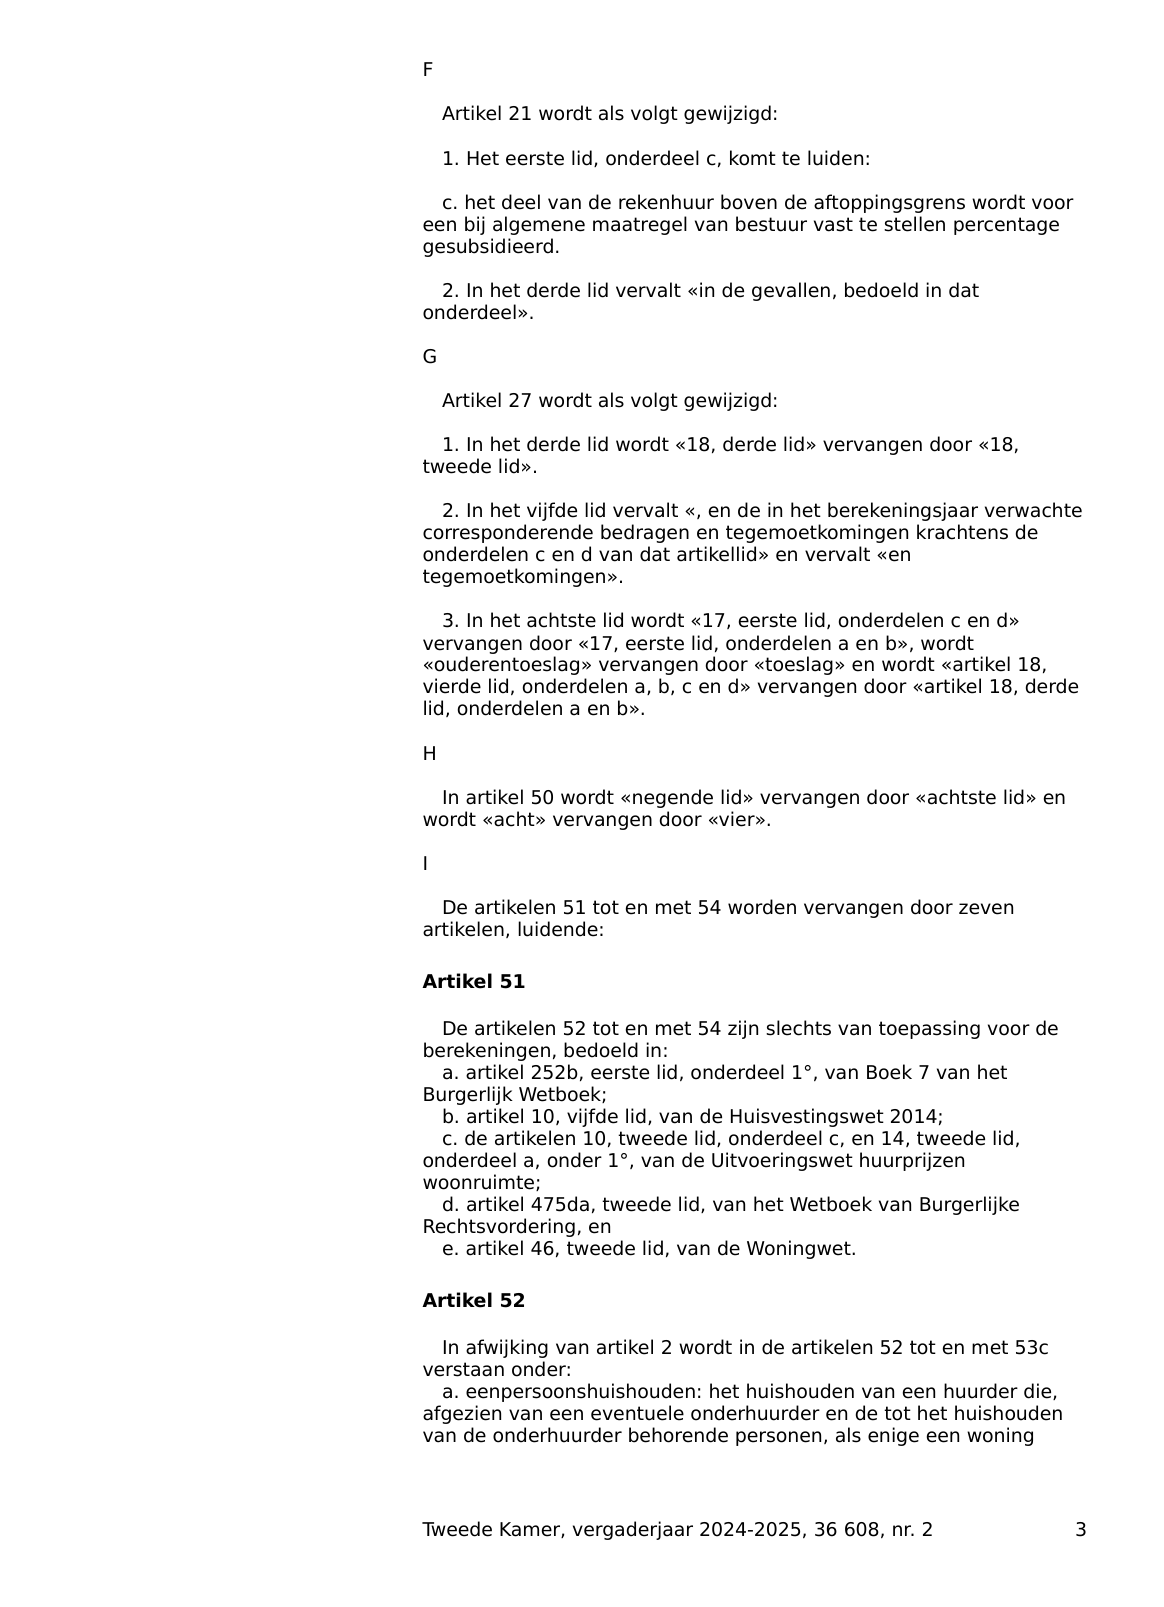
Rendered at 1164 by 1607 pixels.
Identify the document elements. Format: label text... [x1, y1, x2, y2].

subtitle Artikel 51 [422, 971, 1087, 993]
text c. de artikelen 10, tweede lid, onderdeel c, en 14, tweede lid, onderdeel a, onder 1°, van de Uitvoeringswet huurprijzen woonruimte; [422, 1128, 1087, 1194]
text 2. In het vijfde lid vervalt «, en de in het berekeningsjaar verwachte corresponderende bedragen en tegemoetkomingen krachtens de onderdelen c en d van dat artikellid» en vervalt «en tegemoetkomingen». [422, 500, 1087, 588]
text De artikelen 51 tot en met 54 worden vervangen door zeven artikelen, luidende: [422, 897, 1087, 941]
text H [422, 742, 1087, 764]
text a. artikel 252b, eerste lid, onderdeel 1°, van Boek 7 van het Burgerlijk Wetboek; [422, 1062, 1087, 1106]
text d. artikel 475da, tweede lid, van het Wetboek van Burgerlijke Rechtsvordering, en [422, 1194, 1087, 1238]
text I [422, 853, 1087, 875]
text e. artikel 46, tweede lid, van de Woningwet. [422, 1238, 1087, 1260]
text In afwijking van artikel 2 wordt in de artikelen 52 tot en met 53c verstaan onder: [422, 1337, 1087, 1381]
text 1. In het derde lid wordt «18, derde lid» vervangen door «18, tweede lid». [422, 434, 1087, 478]
text De artikelen 52 tot en met 54 zijn slechts van toepassing voor de berekeningen, bedoeld in: [422, 1018, 1087, 1062]
text 1. Het eerste lid, onderdeel c, komt te luiden: [422, 147, 1087, 169]
text 2. In het derde lid vervalt «in de gevallen, bedoeld in dat onderdeel». [422, 280, 1087, 324]
text a. eenpersoonshuishouden: het huishouden van een huurder die, afgezien van een eventuele onderhuurder en de tot het huishouden van de onderhuurder behorende personen, als enige een woning [422, 1381, 1087, 1447]
subtitle Artikel 52 [422, 1290, 1087, 1312]
text Artikel 27 wordt als volgt gewijzigd: [422, 390, 1087, 412]
text b. artikel 10, vijfde lid, van de Huisvestingswet 2014; [422, 1106, 1087, 1128]
text In artikel 50 wordt «negende lid» vervangen door «achtste lid» en wordt «acht» vervangen door «vier». [422, 787, 1087, 831]
text Artikel 21 wordt als volgt gewijzigd: [422, 103, 1087, 125]
text 3. In het achtste lid wordt «17, eerste lid, onderdelen c en d» vervangen door «17, eerste lid, onderdelen a en b», wordt «ouderentoeslag» vervangen door «toeslag» en wordt «artikel 18, vierde lid, onderdelen a, b, c en d» vervangen door «artikel 18, derde lid, onderdelen a en b». [422, 610, 1087, 720]
text G [422, 346, 1087, 368]
text F [422, 59, 1087, 81]
text c. het deel van de rekenhuur boven de aftoppingsgrens wordt voor een bij algemene maatregel van bestuur vast te stellen percentage gesubsidieerd. [422, 192, 1087, 257]
